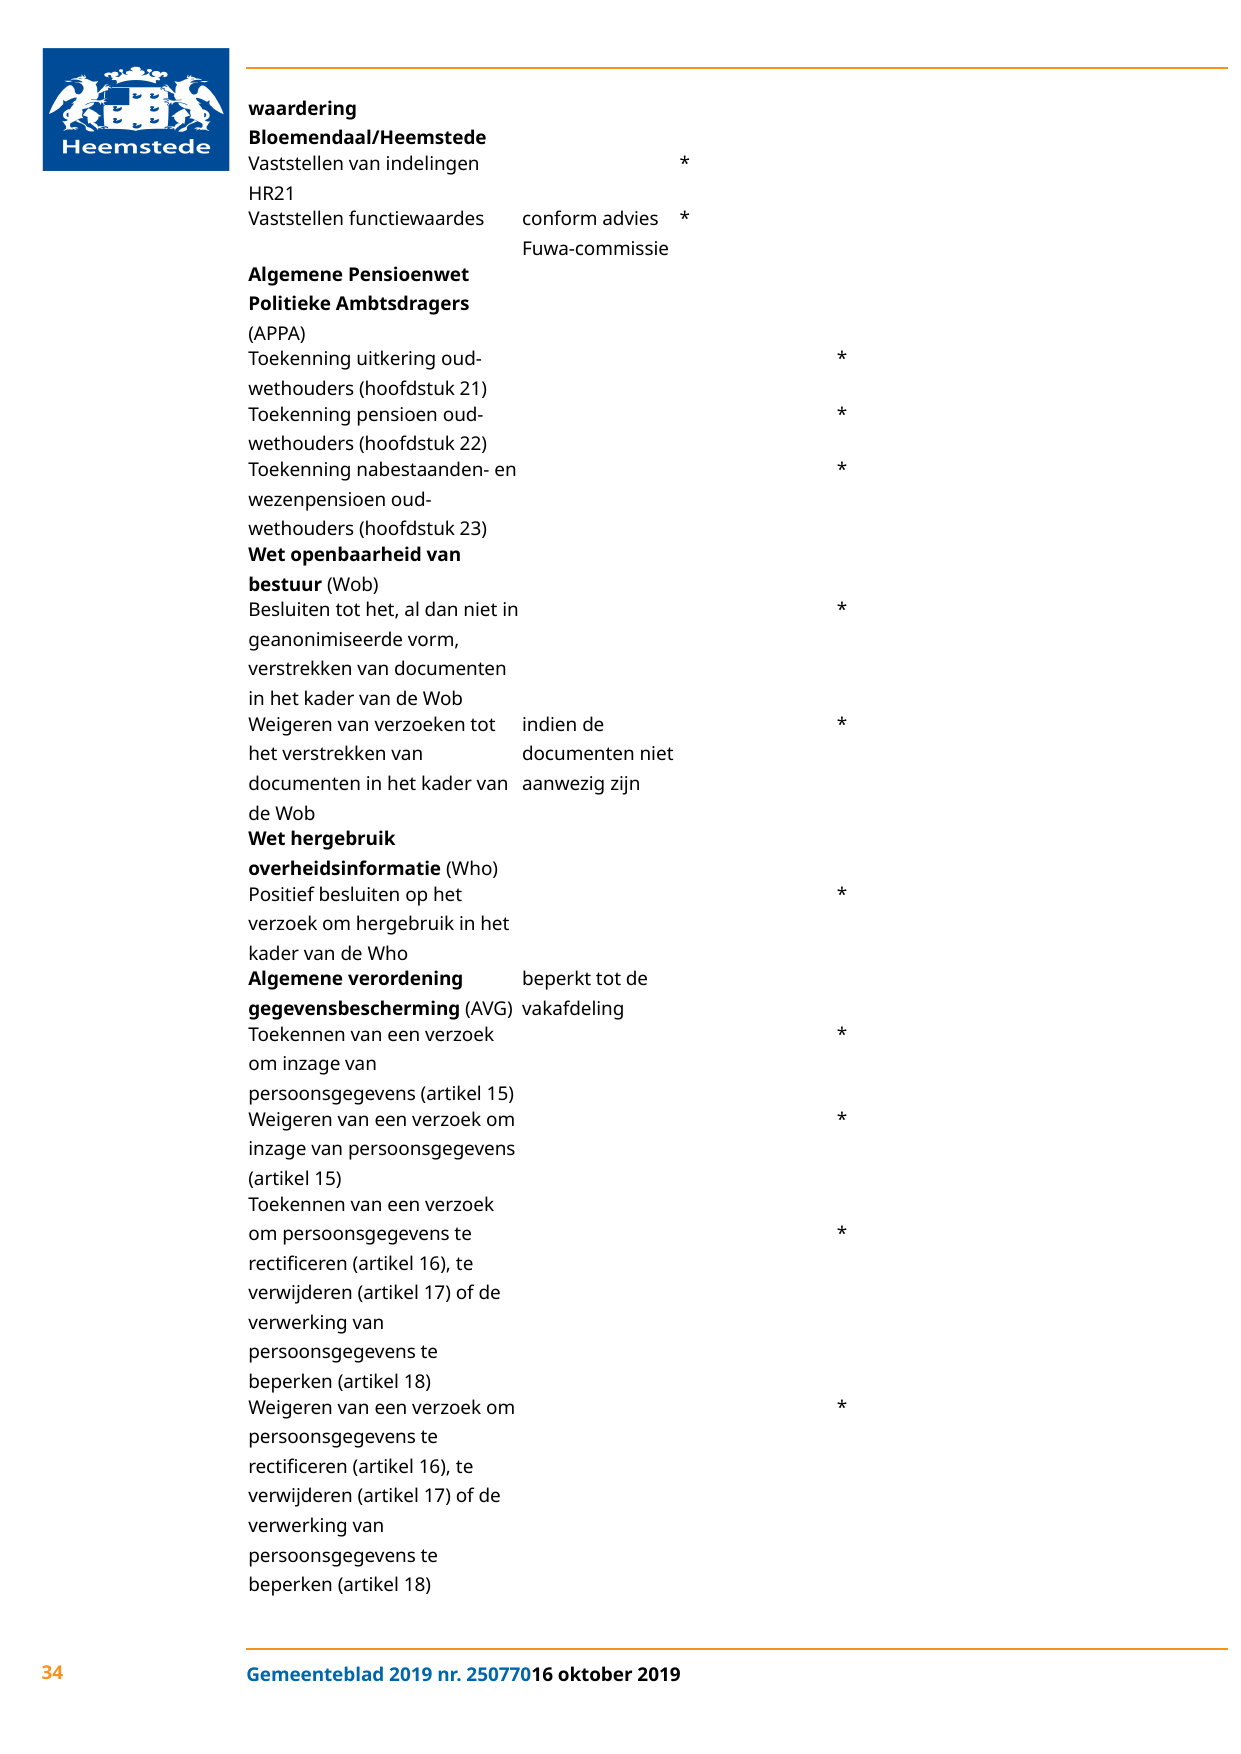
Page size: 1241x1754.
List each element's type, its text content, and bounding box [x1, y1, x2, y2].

table_cell Toekennen van een verzoek om inzage van persoonsgegevens (artikel 15) [248, 1021, 522, 1106]
table_cell * [679, 150, 837, 205]
table_cell [837, 541, 994, 596]
table_cell [679, 1191, 837, 1394]
table_cell * [837, 1021, 994, 1106]
table_cell Weigeren van een verzoek om persoonsgegevens te rectificeren (artikel 16), te verwijderen (artikel 17) of de verwerking van persoonsgegevens te beperken (artikel 18) [248, 1394, 522, 1597]
table_cell Toekenning nabestaanden- en wezenpensioen oud-wethouders (hoofdstuk 23) [248, 456, 522, 541]
table_cell * [837, 711, 994, 825]
table_cell Wet openbaarheid van bestuur (Wob) [248, 541, 522, 596]
table_cell [679, 1394, 837, 1597]
table_cell [994, 1021, 1152, 1106]
table_cell [837, 150, 994, 205]
table_cell conform advies Fuwa-commissie [522, 205, 679, 261]
table_cell [522, 401, 679, 456]
table_cell [994, 95, 1152, 150]
table_cell Vaststellen van indelingen HR21 [248, 150, 522, 205]
table_cell [994, 456, 1152, 541]
table_cell [679, 825, 837, 881]
table_cell beperkt tot de vakafdeling [522, 966, 679, 1021]
table_cell Besluiten tot het, al dan niet in geanonimiseerde vorm, verstrekken van documenten in het kader van de Wob [248, 596, 522, 711]
table_cell [522, 1394, 679, 1597]
table_cell [522, 541, 679, 596]
table_cell * [837, 881, 994, 966]
table_cell -waardering Bloemendaal/Heemstede [248, 95, 522, 150]
table_cell [679, 881, 837, 966]
table_cell [994, 881, 1152, 966]
table_cell * [837, 596, 994, 711]
picture [41, 47, 231, 172]
table_cell [837, 825, 994, 881]
table_cell [522, 825, 679, 881]
table_cell [837, 95, 994, 150]
table_cell [679, 346, 837, 401]
table_cell [522, 1191, 679, 1394]
table_cell [994, 401, 1152, 456]
table_cell Vaststellen functiewaardes [248, 205, 522, 261]
table_cell [679, 1106, 837, 1191]
table_cell Algemene Pensioenwet Politieke Ambtsdragers (APPA) [248, 261, 522, 346]
table_cell [679, 711, 837, 825]
table_cell Wet hergebruik overheidsinformatie (Who) [248, 825, 522, 881]
table_cell [522, 1106, 679, 1191]
table_cell [837, 966, 994, 1021]
table_cell [679, 456, 837, 541]
table_cell Positief besluiten op het verzoek om hergebruik in het kader van de Who [248, 881, 522, 966]
table_cell [994, 205, 1152, 261]
table_cell Toekenning uitkering oud-wethouders (hoofdstuk 21) [248, 346, 522, 401]
table_cell [837, 261, 994, 346]
table_cell [679, 401, 837, 456]
table_cell Toekenning pensioen oud-wethouders (hoofdstuk 22) [248, 401, 522, 456]
table_cell [522, 881, 679, 966]
table_cell [522, 456, 679, 541]
table_cell [679, 95, 837, 150]
table_cell * [837, 456, 994, 541]
table_cell [994, 541, 1152, 596]
table_cell [994, 150, 1152, 205]
table_cell * [837, 346, 994, 401]
table_cell Weigeren van een verzoek om inzage van persoonsgegevens (artikel 15) [248, 1106, 522, 1191]
table_cell [522, 261, 679, 346]
table_cell [837, 205, 994, 261]
table_cell [994, 1106, 1152, 1191]
table_cell [994, 825, 1152, 881]
table_cell Algemene verordening gegevensbescherming (AVG) [248, 966, 522, 1021]
table_cell * [837, 401, 994, 456]
table_cell * [679, 205, 837, 261]
table_cell [994, 1394, 1152, 1597]
table_cell [522, 596, 679, 711]
table_cell [679, 966, 837, 1021]
table_cell [522, 150, 679, 205]
table_cell * [837, 1191, 994, 1394]
table_cell [522, 346, 679, 401]
table_cell [994, 261, 1152, 346]
table_cell [522, 1021, 679, 1106]
table_cell indien de documenten niet aanwezig zijn [522, 711, 679, 825]
table_cell [994, 1191, 1152, 1394]
table_cell [994, 596, 1152, 711]
table_cell [994, 711, 1152, 825]
table_cell [994, 966, 1152, 1021]
table_cell [994, 346, 1152, 401]
table_cell * [837, 1394, 994, 1597]
table_cell [522, 95, 679, 150]
table_cell [679, 596, 837, 711]
table_cell [679, 1021, 837, 1106]
table_cell Toekennen van een verzoek om persoonsgegevens te rectificeren (artikel 16), te verwijderen (artikel 17) of de verwerking van persoonsgegevens te beperken (artikel 18) [248, 1191, 522, 1394]
table_cell Weigeren van verzoeken tot het verstrekken van documenten in het kader van de Wob [248, 711, 522, 825]
table_cell [679, 261, 837, 346]
table_cell [679, 541, 837, 596]
table_cell * [837, 1106, 994, 1191]
